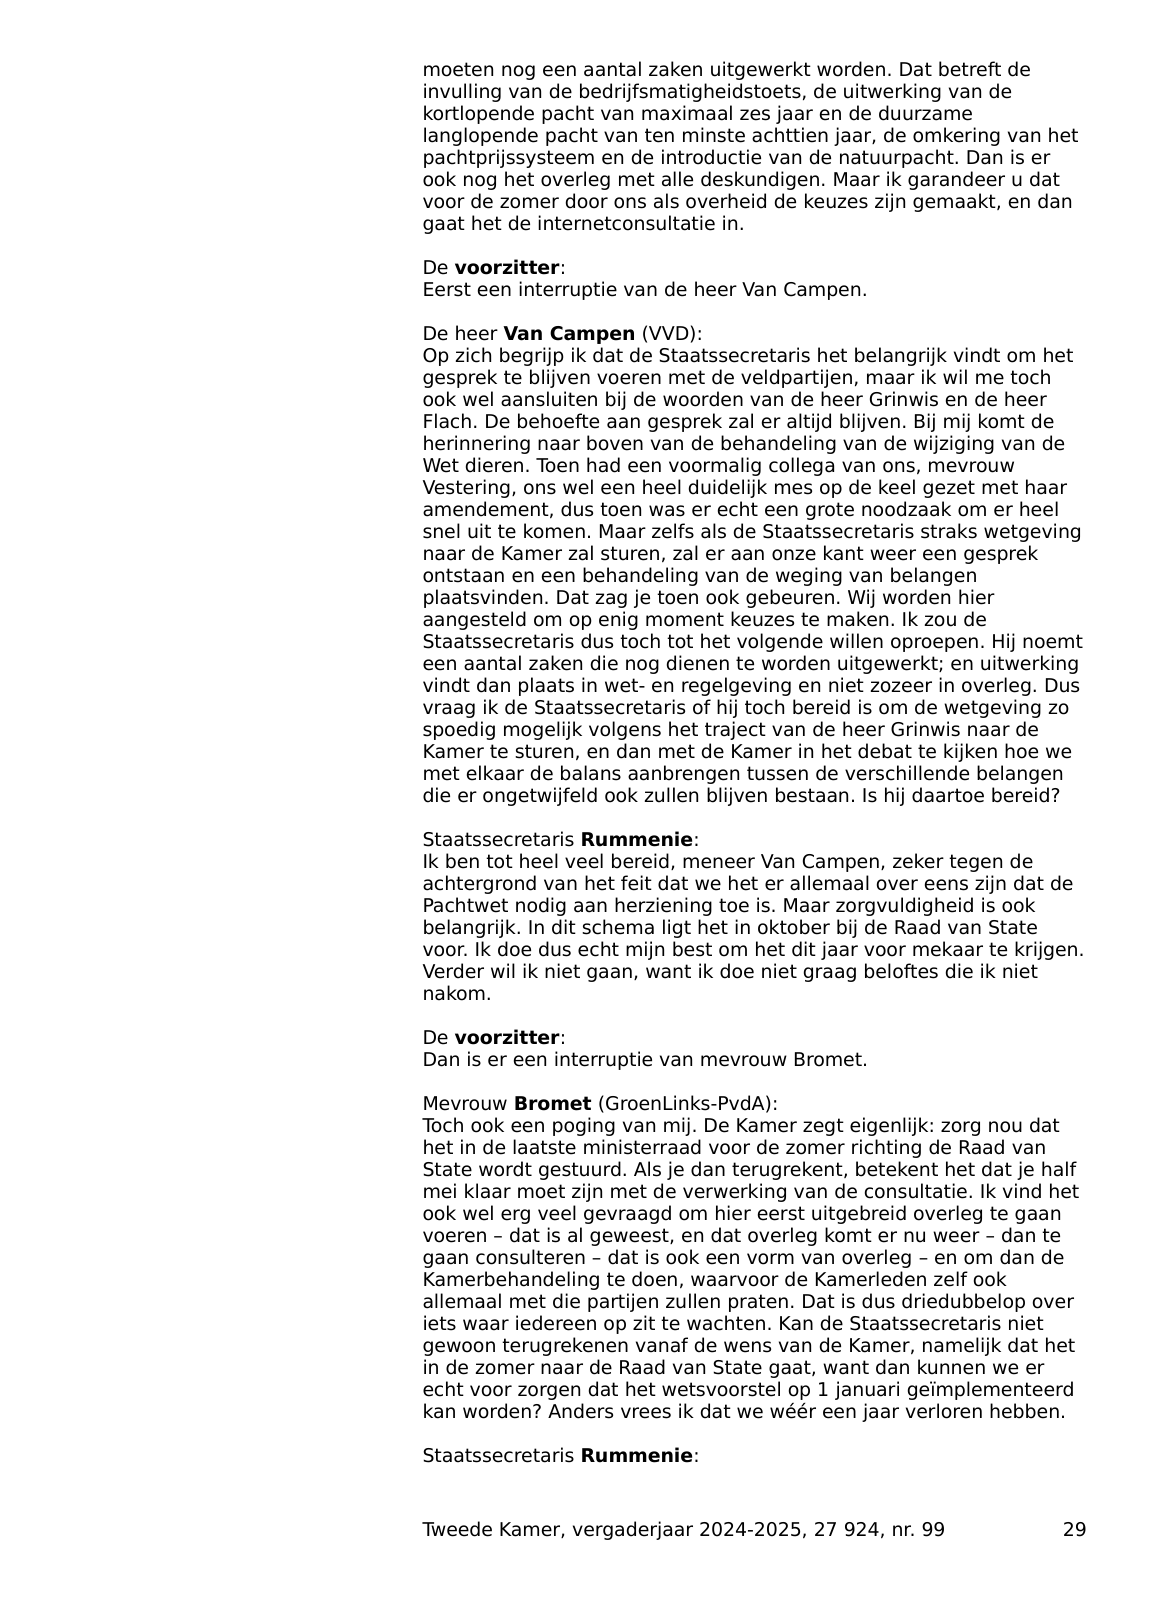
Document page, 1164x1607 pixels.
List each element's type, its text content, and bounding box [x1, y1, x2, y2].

text Toch ook een poging van mij. De Kamer zegt eigenlijk: zorg nou dat het in de laatste ministerraad voor de zomer richting de Raad van State wordt gestuurd. Als je dan terugrekent, betekent het dat je half mei klaar moet zijn met de verwerking van de consultatie. Ik vind het ook wel erg veel gevraagd om hier eerst uitgebreid overleg te gaan voeren – dat is al geweest, en dat overleg komt er nu weer – dan te gaan consulteren – dat is ook een vorm van overleg – en om dan de Kamerbehandeling te doen, waarvoor de Kamerleden zelf ook allemaal met die partijen zullen praten. Dat is dus driedubbelop over iets waar iedereen op zit te wachten. Kan de Staatssecretaris niet gewoon terugrekenen vanaf de wens van de Kamer, namelijk dat het in de zomer naar de Raad van State gaat, want dan kunnen we er echt voor zorgen dat het wetsvoorstel op 1 januari geïmplementeerd kan worden? Anders vrees ik dat we wéér een jaar verloren hebben. [422, 1115, 1087, 1423]
text Op zich begrijp ik dat de Staatssecretaris het belangrijk vindt om het gesprek te blijven voeren met de veldpartijen, maar ik wil me toch ook wel aansluiten bij de woorden van de heer Grinwis en de heer Flach. De behoefte aan gesprek zal er altijd blijven. Bij mij komt de herinnering naar boven van de behandeling van de wijziging van de Wet dieren. Toen had een voormalig collega van ons, mevrouw Vestering, ons wel een heel duidelijk mes op de keel gezet met haar amendement, dus toen was er echt een grote noodzaak om er heel snel uit te komen. Maar zelfs als de Staatssecretaris straks wetgeving naar de Kamer zal sturen, zal er aan onze kant weer een gesprek ontstaan en een behandeling van de weging van belangen plaatsvinden. Dat zag je toen ook gebeuren. Wij worden hier aangesteld om op enig moment keuzes te maken. Ik zou de Staatssecretaris dus toch tot het volgende willen oproepen. Hij noemt een aantal zaken die nog dienen te worden uitgewerkt; en uitwerking vindt dan plaats in wet- en regelgeving en niet zozeer in overleg. Dus vraag ik de Staatssecretaris of hij toch bereid is om de wetgeving zo spoedig mogelijk volgens het traject van de heer Grinwis naar de Kamer te sturen, en dan met de Kamer in het debat te kijken hoe we met elkaar de balans aanbrengen tussen de verschillende belangen die er ongetwijfeld ook zullen blijven bestaan. Is hij daartoe bereid? [422, 345, 1087, 807]
text Mevrouw Bromet (GroenLinks-PvdA): [422, 1093, 1087, 1115]
text De voorzitter: [422, 1027, 1087, 1049]
text Ik ben tot heel veel bereid, meneer Van Campen, zeker tegen de achtergrond van het feit dat we het er allemaal over eens zijn dat de Pachtwet nodig aan herziening toe is. Maar zorgvuldigheid is ook belangrijk. In dit schema ligt het in oktober bij de Raad van State voor. Ik doe dus echt mijn best om het dit jaar voor mekaar te krijgen. Verder wil ik niet gaan, want ik doe niet graag beloftes die ik niet nakom. [422, 851, 1087, 1005]
text De heer Van Campen (VVD): [422, 323, 1087, 345]
text Staatssecretaris Rummenie: [422, 1445, 1087, 1467]
text Dan is er een interruptie van mevrouw Bromet. [422, 1049, 1087, 1071]
text moeten nog een aantal zaken uitgewerkt worden. Dat betreft de invulling van de bedrijfsmatigheidstoets, de uitwerking van de kortlopende pacht van maximaal zes jaar en de duurzame langlopende pacht van ten minste achttien jaar, de omkering van het pachtprijssysteem en de introductie van de natuurpacht. Dan is er ook nog het overleg met alle deskundigen. Maar ik garandeer u dat voor de zomer door ons als overheid de keuzes zijn gemaakt, en dan gaat het de internetconsultatie in. [422, 59, 1087, 235]
text De voorzitter: [422, 257, 1087, 279]
text Staatssecretaris Rummenie: [422, 829, 1087, 851]
text Eerst een interruptie van de heer Van Campen. [422, 279, 1087, 301]
